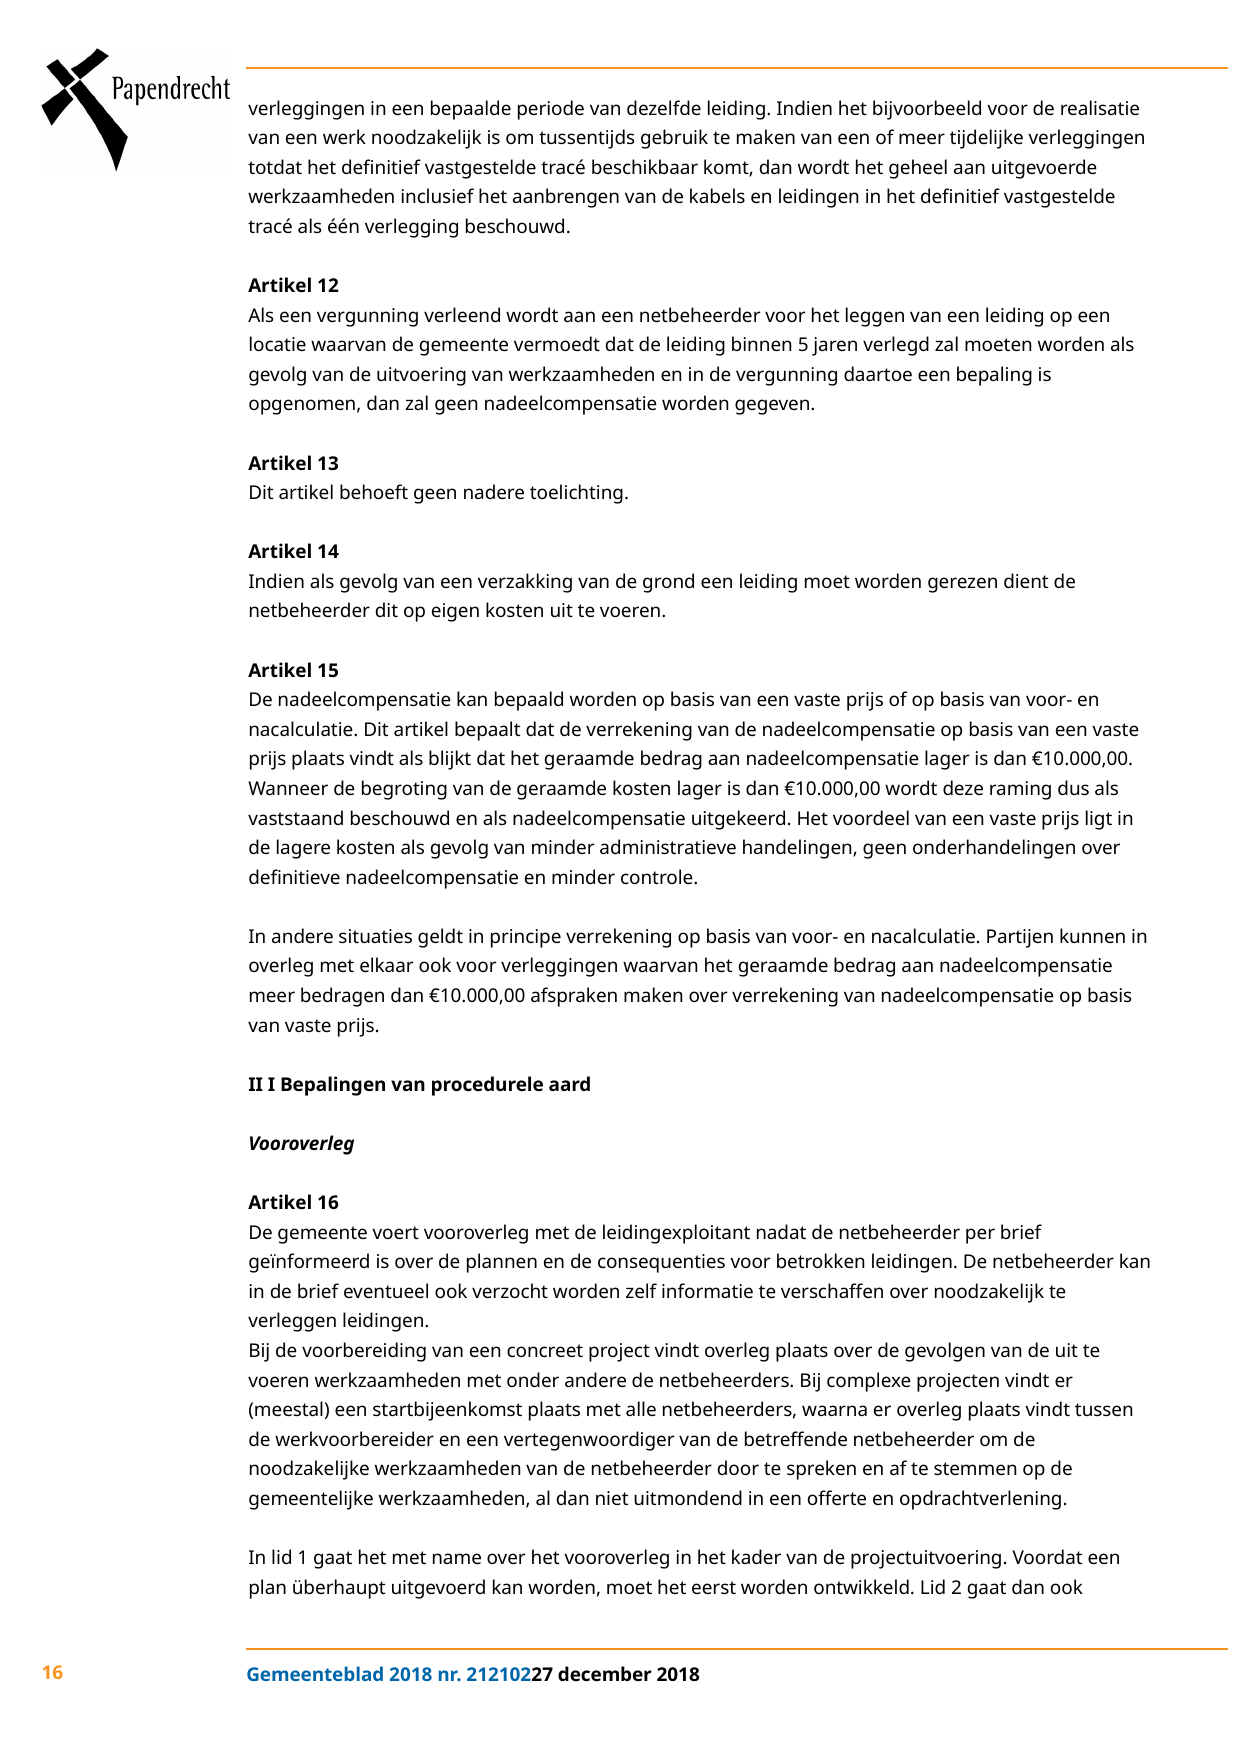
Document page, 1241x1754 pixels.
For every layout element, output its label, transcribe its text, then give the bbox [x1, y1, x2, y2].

text Artikel 14 [248, 538, 1152, 564]
text II I Bepalingen van procedurele aard [248, 1071, 1152, 1097]
text In lid 1 gaat het met name over het vooroverleg in het kader van de projectuitvoering. Voordat een plan überhaupt uitgevoerd kan worden, moet het eerst worden ontwikkeld. Lid 2 gaat dan ook [248, 1544, 1152, 1600]
text verleggingen in een bepaalde periode van dezelfde leiding. Indien het bijvoorbeeld voor de realisatie van een werk noodzakelijk is om tussentijds gebruik te maken van een of meer tijdelijke verleggingen totdat het definitief vastgestelde tracé beschikbaar komt, dan wordt het geheel aan uitgevoerde werkzaamheden inclusief het aanbrengen van de kabels en leidingen in het definitief vastgestelde tracé als één verlegging beschouwd. [248, 95, 1152, 239]
text In andere situaties geldt in principe verrekening op basis van voor- en nacalculatie. Partijen kunnen in overleg met elkaar ook voor verleggingen waarvan het geraamde bedrag aan nadeelcompensatie meer bedragen dan €10.000,00 afspraken maken over verrekening van nadeelcompensatie op basis van vaste prijs. [248, 923, 1152, 1038]
text Dit artikel behoeft geen nadere toelichting. [248, 479, 1152, 505]
text Artikel 13 [248, 450, 1152, 476]
text De gemeente voert vooroverleg met de leidingexploitant nadat de netbeheerder per brief geïnformeerd is over de plannen en de consequenties voor betrokken leidingen. De netbeheerder kan in de brief eventueel ook verzocht worden zelf informatie te verschaffen over noodzakelijk te verleggen leidingen. [248, 1219, 1152, 1333]
text Als een vergunning verleend wordt aan een netbeheerder voor het leggen van een leiding op een locatie waarvan de gemeente vermoedt dat de leiding binnen 5 jaren verlegd zal moeten worden als gevolg van de uitvoering van werkzaamheden en in de vergunning daartoe een bepaling is opgenomen, dan zal geen nadeelcompensatie worden gegeven. [248, 302, 1152, 416]
text Indien als gevolg van een verzakking van de grond een leiding moet worden gerezen dient de netbeheerder dit op eigen kosten uit te voeren. [248, 568, 1152, 623]
text Bij de voorbereiding van een concreet project vindt overleg plaats over de gevolgen van de uit te voeren werkzaamheden met onder andere de netbeheerders. Bij complexe projecten vindt er (meestal) een startbijeenkomst plaats met alle netbeheerders, waarna er overleg plaats vindt tussen de werkvoorbereider en een vertegenwoordiger van de betreffende netbeheerder om de noodzakelijke werkzaamheden van de netbeheerder door te spreken en af te stemmen op de gemeentelijke werkzaamheden, al dan niet uitmondend in een offerte en opdrachtverlening. [248, 1337, 1152, 1511]
picture [41, 47, 231, 172]
text Artikel 12 [248, 272, 1152, 298]
text Artikel 15 [248, 657, 1152, 683]
text Artikel 16 [248, 1189, 1152, 1215]
text De nadeelcompensatie kan bepaald worden op basis van een vaste prijs of op basis van voor- en nacalculatie. Dit artikel bepaalt dat de verrekening van de nadeelcompensatie op basis van een vaste prijs plaats vindt als blijkt dat het geraamde bedrag aan nadeelcompensatie lager is dan €10.000,00. Wanneer de begroting van de geraamde kosten lager is dan €10.000,00 wordt deze raming dus als vaststaand beschouwd en als nadeelcompensatie uitgekeerd. Het voordeel van een vaste prijs ligt in de lagere kosten als gevolg van minder administratieve handelingen, geen onderhandelingen over definitieve nadeelcompensatie en minder controle. [248, 686, 1152, 890]
text Vooroverleg [248, 1130, 1152, 1156]
